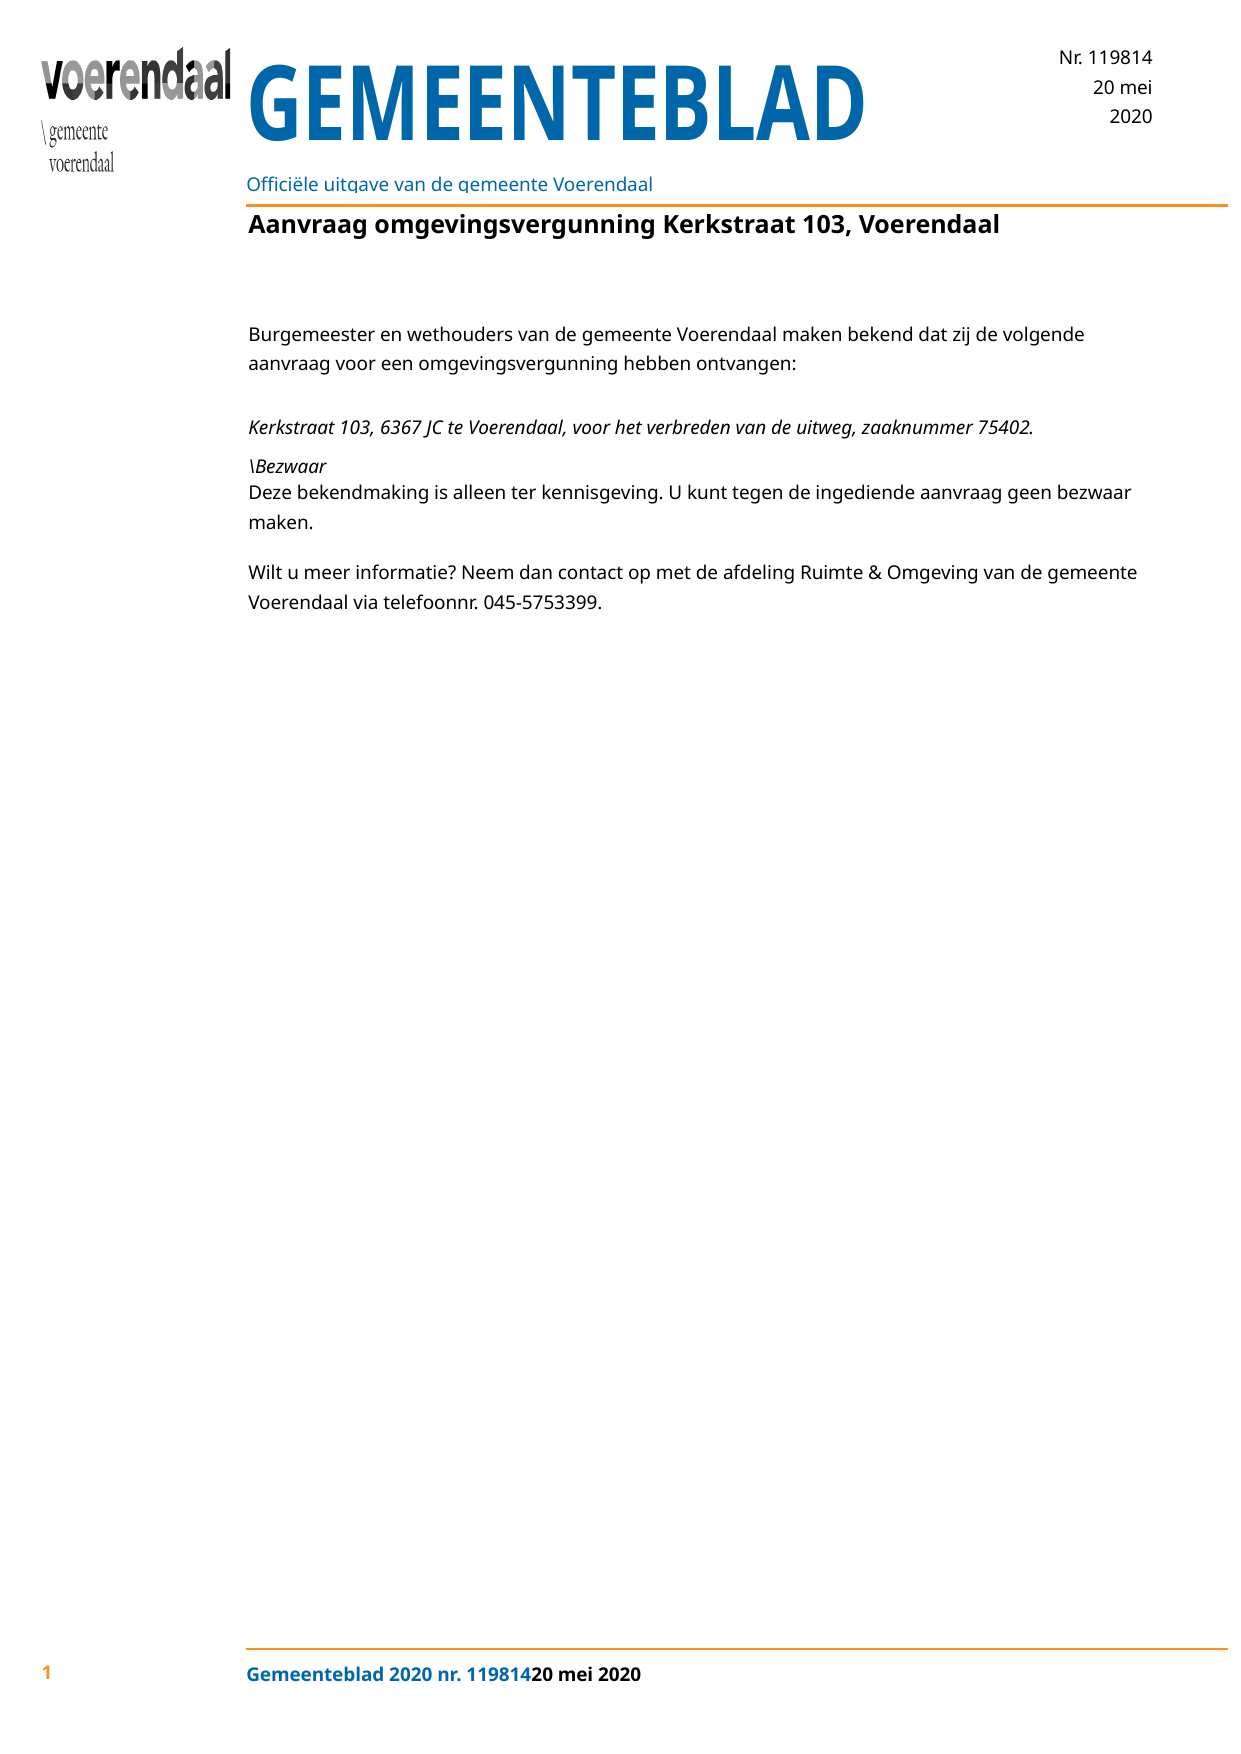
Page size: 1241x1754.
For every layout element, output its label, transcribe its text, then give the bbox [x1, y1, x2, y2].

text Burgemeester en wethouders van de gemeente Voerendaal maken bekend dat zij de volgende aanvraag voor een omgevingsvergunning hebben ontvangen: [248, 321, 1152, 376]
text \Bezwaar [248, 453, 1152, 479]
text Wilt u meer informatie? Neem dan contact op met de afdeling Ruimte & Omgeving van de gemeente Voerendaal via telefoonnr. 045-5753399. [248, 559, 1152, 614]
text Kerkstraat 103, 6367 JC te Voerendaal, voor het verbreden van de uitweg, zaaknummer 75402. [248, 414, 1152, 440]
text Deze bekendmaking is alleen ter kennisgeving. U kunt tegen de ingediende aanvraag geen bezwaar maken. [248, 479, 1152, 534]
text Aanvraag omgevingsvergunning Kerkstraat 103, Voerendaal [248, 207, 1152, 241]
picture [41, 47, 231, 172]
